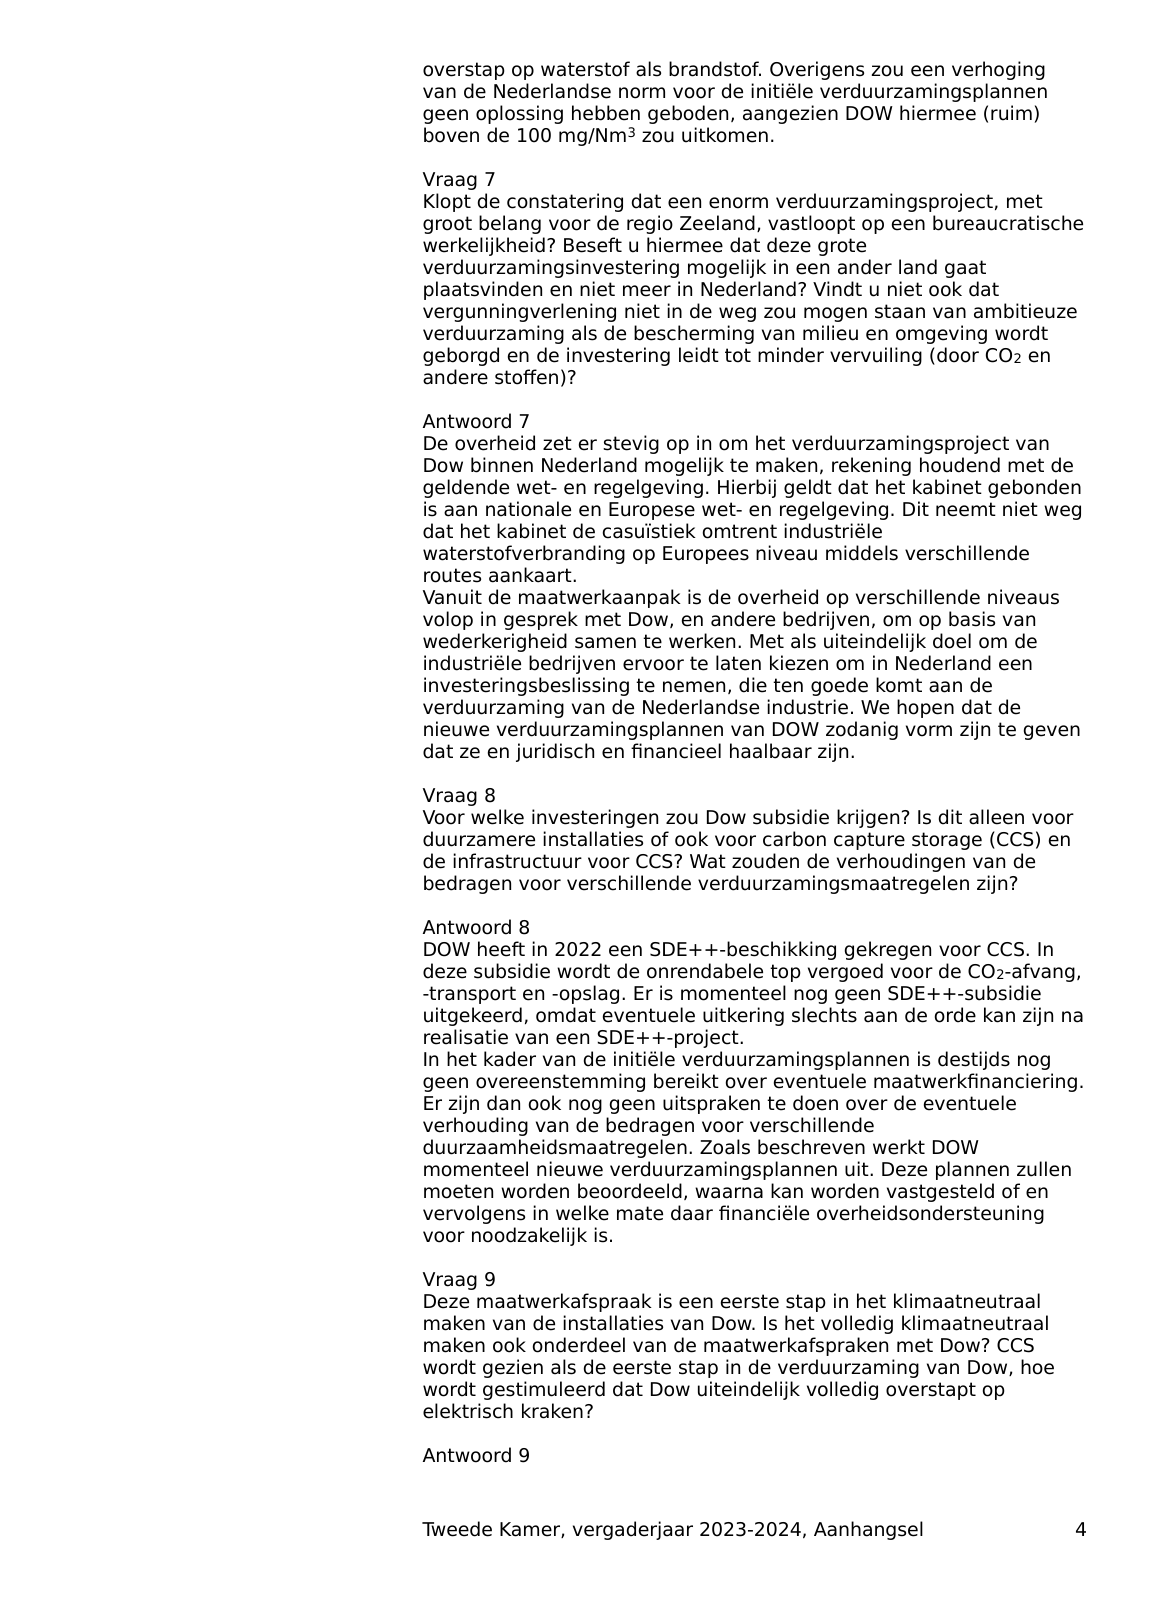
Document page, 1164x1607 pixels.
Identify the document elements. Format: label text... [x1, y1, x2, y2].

text Antwoord 9 [422, 1445, 1087, 1467]
text Voor welke investeringen zou Dow subsidie krijgen? Is dit alleen voor duurzamere installaties of ook voor carbon capture storage (CCS) en de infrastructuur voor CCS? Wat zouden de verhoudingen van de bedragen voor verschillende verduurzamingsmaatregelen zijn? [422, 807, 1087, 895]
text In het kader van de initiële verduurzamingsplannen is destijds nog geen overeenstemming bereikt over eventuele maatwerkfinanciering. Er zijn dan ook nog geen uitspraken te doen over de eventuele verhouding van de bedragen voor verschillende duurzaamheidsmaatregelen. Zoals beschreven werkt DOW momenteel nieuwe verduurzamingsplannen uit. Deze plannen zullen moeten worden beoordeeld, waarna kan worden vastgesteld of en vervolgens in welke mate daar financiële overheidsondersteuning voor noodzakelijk is. [422, 1049, 1087, 1247]
text DOW heeft in 2022 een SDE++-beschikking gekregen voor CCS. In deze subsidie wordt de onrendabele top vergoed voor de CO2-afvang, -transport en -opslag. Er is momenteel nog geen SDE++-subsidie uitgekeerd, omdat eventuele uitkering slechts aan de orde kan zijn na realisatie van een SDE++-project. [422, 939, 1087, 1049]
text Vraag 8 [422, 785, 1087, 807]
text Vraag 9 [422, 1269, 1087, 1291]
text Klopt de constatering dat een enorm verduurzamingsproject, met groot belang voor de regio Zeeland, vastloopt op een bureaucratische werkelijkheid? Beseft u hiermee dat deze grote verduurzamingsinvestering mogelijk in een ander land gaat plaatsvinden en niet meer in Nederland? Vindt u niet ook dat vergunningverlening niet in de weg zou mogen staan van ambitieuze verduurzaming als de bescherming van milieu en omgeving wordt geborgd en de investering leidt tot minder vervuiling (door CO2 en andere stoffen)? [422, 191, 1087, 389]
text Vraag 7 [422, 169, 1087, 191]
text Vanuit de maatwerkaanpak is de overheid op verschillende niveaus volop in gesprek met Dow, en andere bedrijven, om op basis van wederkerigheid samen te werken. Met als uiteindelijk doel om de industriële bedrijven ervoor te laten kiezen om in Nederland een investeringsbeslissing te nemen, die ten goede komt aan de verduurzaming van de Nederlandse industrie. We hopen dat de nieuwe verduurzamingsplannen van DOW zodanig vorm zijn te geven dat ze en juridisch en financieel haalbaar zijn. [422, 587, 1087, 763]
text Antwoord 7 [422, 411, 1087, 433]
text De overheid zet er stevig op in om het verduurzamingsproject van Dow binnen Nederland mogelijk te maken, rekening houdend met de geldende wet- en regelgeving. Hierbij geldt dat het kabinet gebonden is aan nationale en Europese wet- en regelgeving. Dit neemt niet weg dat het kabinet de casuïstiek omtrent industriële waterstofverbranding op Europees niveau middels verschillende routes aankaart. [422, 433, 1087, 587]
text overstap op waterstof als brandstof. Overigens zou een verhoging van de Nederlandse norm voor de initiële verduurzamingsplannen geen oplossing hebben geboden, aangezien DOW hiermee (ruim) boven de 100 mg/Nm3 zou uitkomen. [422, 59, 1087, 147]
text Antwoord 8 [422, 917, 1087, 939]
text Deze maatwerkafspraak is een eerste stap in het klimaatneutraal maken van de installaties van Dow. Is het volledig klimaatneutraal maken ook onderdeel van de maatwerkafspraken met Dow? CCS wordt gezien als de eerste stap in de verduurzaming van Dow, hoe wordt gestimuleerd dat Dow uiteindelijk volledig overstapt op elektrisch kraken? [422, 1291, 1087, 1423]
